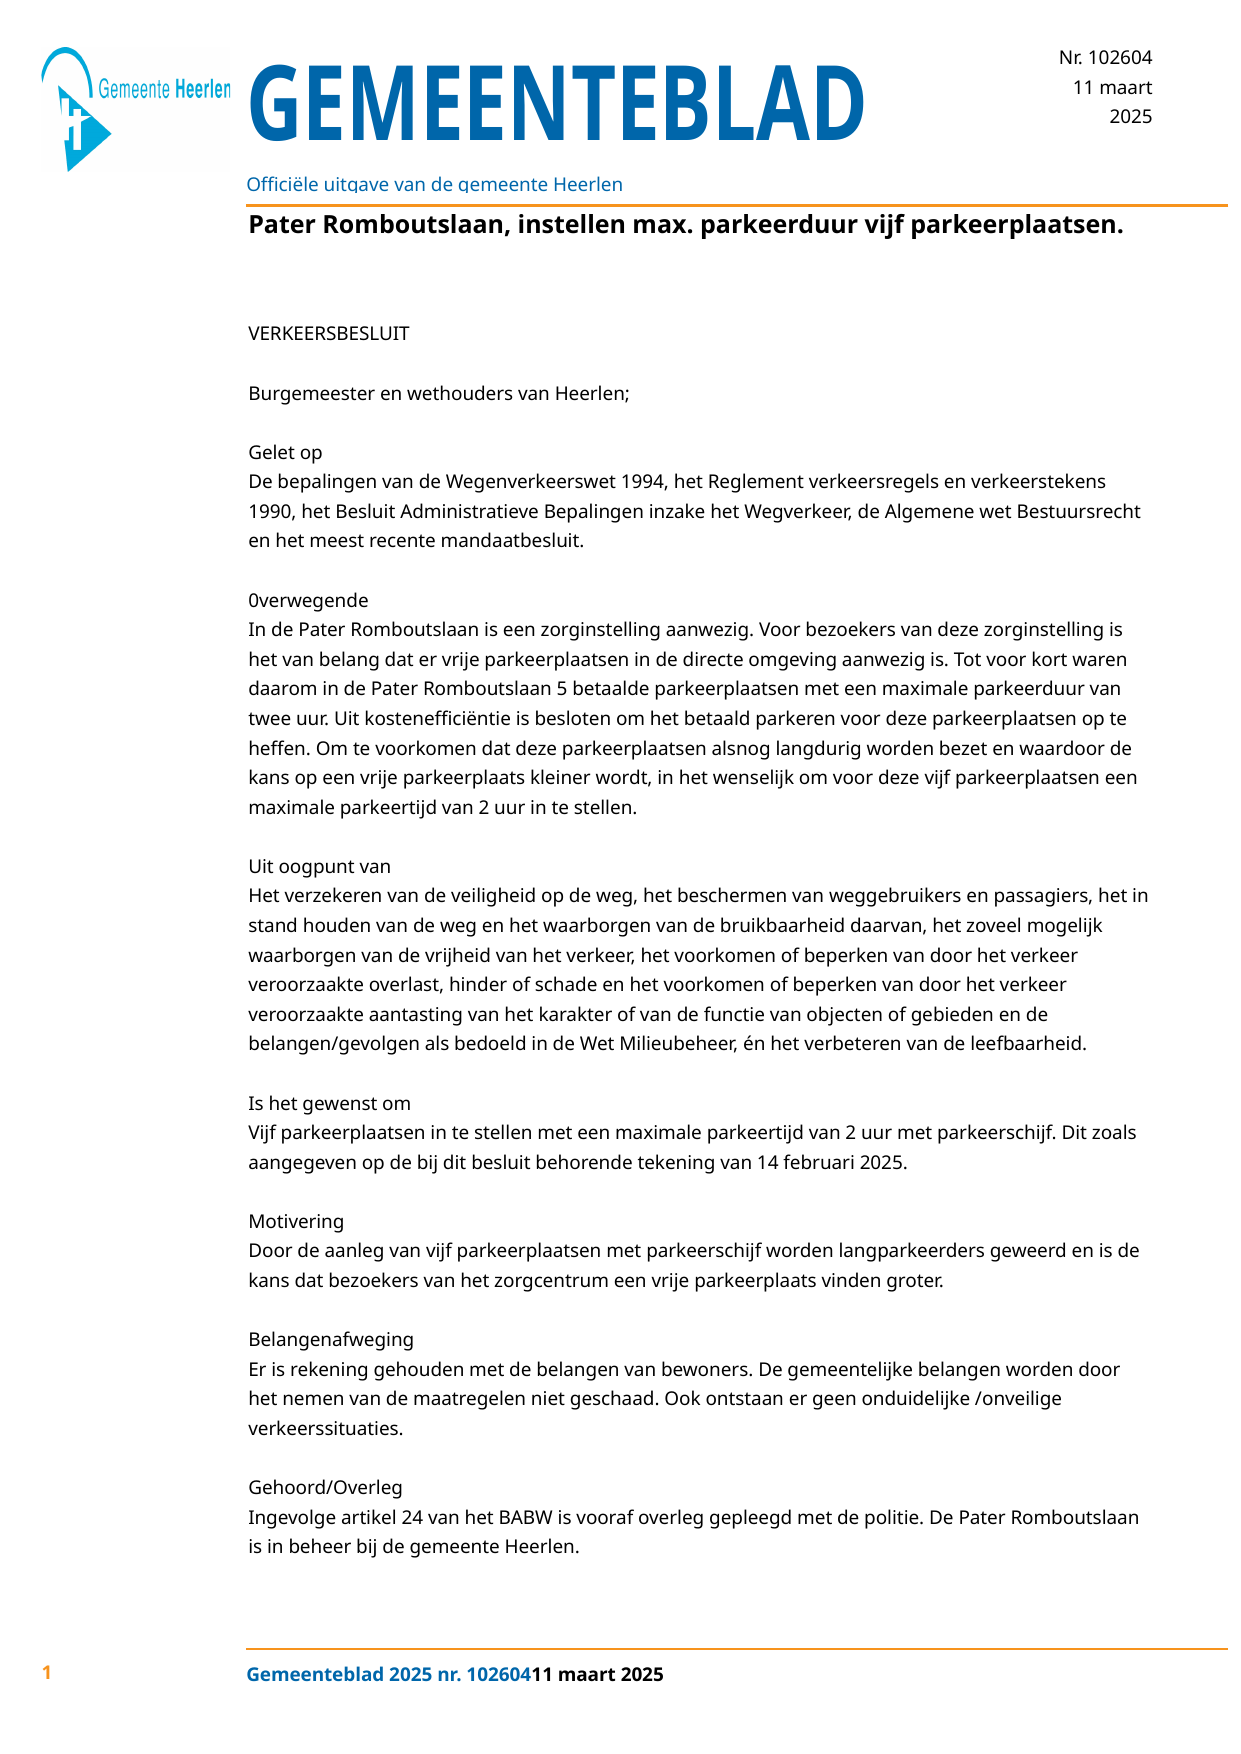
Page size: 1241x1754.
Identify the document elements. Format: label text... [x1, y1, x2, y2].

text Ingevolge artikel 24 van het BABW is vooraf overleg gepleegd met de politie. De Pater Romboutslaan is in beheer bij de gemeente Heerlen. [248, 1504, 1152, 1559]
text Het verzekeren van de veiligheid op de weg, het beschermen van weggebruikers en passagiers, het in stand houden van de weg en het waarborgen van de bruikbaarheid daarvan, het zoveel mogelijk waarborgen van de vrijheid van het verkeer, het voorkomen of beperken van door het verkeer veroorzaakte overlast, hinder of schade en het voorkomen of beperken van door het verkeer veroorzaakte aantasting van het karakter of van de functie van objecten of gebieden en de belangen/gevolgen als bedoeld in de Wet Milieubeheer, én het verbeteren van de leefbaarheid. [248, 883, 1152, 1056]
text Is het gewenst om [248, 1090, 1152, 1116]
text In de Pater Romboutslaan is een zorginstelling aanwezig. Voor bezoekers van deze zorginstelling is het van belang dat er vrije parkeerplaatsen in de directe omgeving aanwezig is. Tot voor kort waren daarom in de Pater Romboutslaan 5 betaalde parkeerplaatsen met een maximale parkeerduur van twee uur. Uit kostenefficiëntie is besloten om het betaald parkeren voor deze parkeerplaatsen op te heffen. Om te voorkomen dat deze parkeerplaatsen alsnog langdurig worden bezet en waardoor de kans op een vrije parkeerplaats kleiner wordt, in het wenselijk om voor deze vijf parkeerplaatsen een maximale parkeertijd van 2 uur in te stellen. [248, 616, 1152, 820]
text 0verwegende [248, 587, 1152, 613]
text Gehoord/Overleg [248, 1474, 1152, 1500]
text VERKEERSBESLUIT [248, 321, 1152, 346]
text Uit oogpunt van [248, 853, 1152, 879]
text Er is rekening gehouden met de belangen van bewoners. De gemeentelijke belangen worden door het nemen van de maatregelen niet geschaad. Ook ontstaan er geen onduidelijke /onveilige verkeerssituaties. [248, 1356, 1152, 1441]
text Door de aanleg van vijf parkeerplaatsen met parkeerschijf worden langparkeerders geweerd en is de kans dat bezoekers van het zorgcentrum een vrije parkeerplaats vinden groter. [248, 1238, 1152, 1293]
text Vijf parkeerplaatsen in te stellen met een maximale parkeertijd van 2 uur met parkeerschijf. Dit zoals aangegeven op de bij dit besluit behorende tekening van 14 februari 2025. [248, 1119, 1152, 1175]
text Belangenafweging [248, 1326, 1152, 1352]
text Pater Romboutslaan, instellen max. parkeerduur vijf parkeerplaatsen. [248, 207, 1152, 241]
text Motivering [248, 1208, 1152, 1234]
text Burgemeester en wethouders van Heerlen; [248, 380, 1152, 406]
text De bepalingen van de Wegenverkeerswet 1994, het Reglement verkeersregels en verkeerstekens 1990, het Besluit Administratieve Bepalingen inzake het Wegverkeer, de Algemene wet Bestuursrecht en het meest recente mandaatbesluit. [248, 468, 1152, 553]
text Gelet op [248, 439, 1152, 465]
picture [41, 47, 59, 70]
picture [41, 47, 231, 172]
